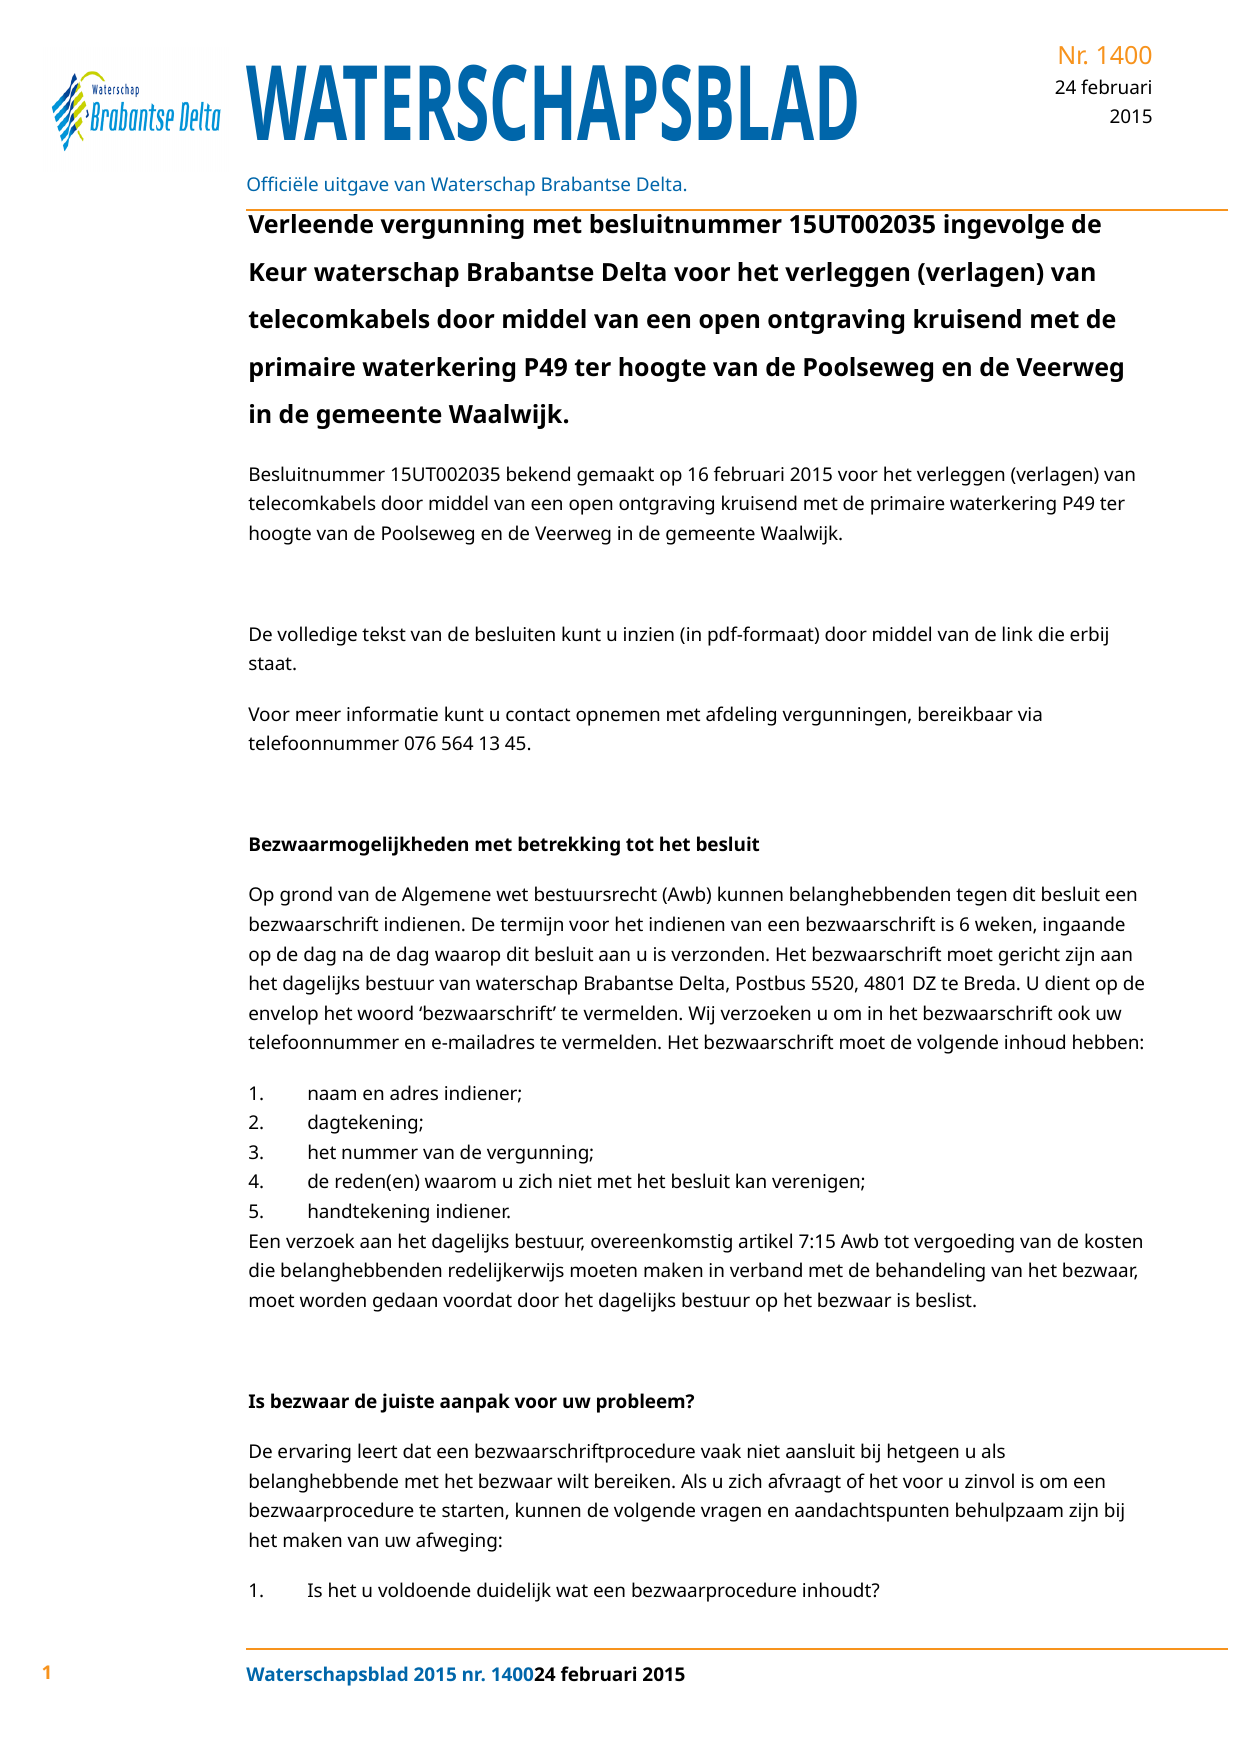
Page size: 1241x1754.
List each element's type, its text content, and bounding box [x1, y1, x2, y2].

text Op grond van de Algemene wet bestuursrecht (Awb) kunnen belanghebbenden tegen dit besluit een bezwaarschrift indienen. De termijn voor het indienen van een bezwaarschrift is 6 weken, ingaande op de dag na de dag waarop dit besluit aan u is verzonden. Het bezwaarschrift moet gericht zijn aan het dagelijks bestuur van waterschap Brabantse Delta, Postbus 5520, 4801 DZ te Breda. U dient op de envelop het woord ‘bezwaarschrift’ te vermelden. Wij verzoeken u om in het bezwaarschrift ook uw telefoonnummer en e‑mailadres te vermelden. Het bezwaarschrift moet de volgende inhoud hebben: [248, 882, 1152, 1055]
text Verleende vergunning met besluitnummer 15UT002035 ingevolge de Keur waterschap Brabantse Delta voor het verleggen (verlagen) van telecomkabels door middel van een open ontgraving kruisend met de primaire waterkering P49 ter hoogte van de Poolseweg en de Veerweg in de gemeente Waalwijk. [248, 211, 1152, 431]
text Is bezwaar de juiste aanpak voor uw probleem? [248, 1388, 1152, 1413]
text Voor meer informatie kunt u contact opnemen met afdeling vergunningen, bereikbaar via telefoonnummer 076 564 13 45. [248, 701, 1152, 756]
picture [41, 47, 231, 172]
list de reden(en) waarom u zich niet met het besluit kan verenigen; [248, 1169, 1152, 1194]
list dagtekening; [248, 1109, 1152, 1135]
list handtekening indiener. [248, 1198, 1152, 1224]
text Bezwaarmogelijkheden met betrekking tot het besluit [248, 831, 1152, 857]
text De ervaring leert dat een bezwaarschriftprocedure vaak niet aansluit bij hetgeen u als belanghebbende met het bezwaar wilt bereiken. Als u zich afvraagt of het voor u zinvol is om een bezwaarprocedure te starten, kunnen de volgende vragen en aandachtspunten behulpzaam zijn bij het maken van uw afweging: [248, 1438, 1152, 1553]
text De volledige tekst van de besluiten kunt u inzien (in pdf-formaat) door middel van de link die erbij staat. [248, 621, 1152, 676]
list Is het u voldoende duidelijk wat een bezwaarprocedure inhoudt? [248, 1577, 1152, 1603]
text Besluitnummer 15UT002035 bekend gemaakt op 16 februari 2015 voor het verleggen (verlagen) van telecomkabels door middel van een open ontgraving kruisend met de primaire waterkering P49 ter hoogte van de Poolseweg en de Veerweg in de gemeente Waalwijk. [248, 461, 1152, 546]
list het nummer van de vergunning; [248, 1139, 1152, 1165]
text Een verzoek aan het dagelijks bestuur, overeenkomstig artikel 7:15 Awb tot vergoeding van de kosten die belanghebbenden redelijkerwijs moeten maken in verband met de behandeling van het bezwaar, moet worden gedaan voordat door het dagelijks bestuur op het bezwaar is beslist. [248, 1228, 1152, 1313]
list naam en adres indiener; [248, 1080, 1152, 1106]
